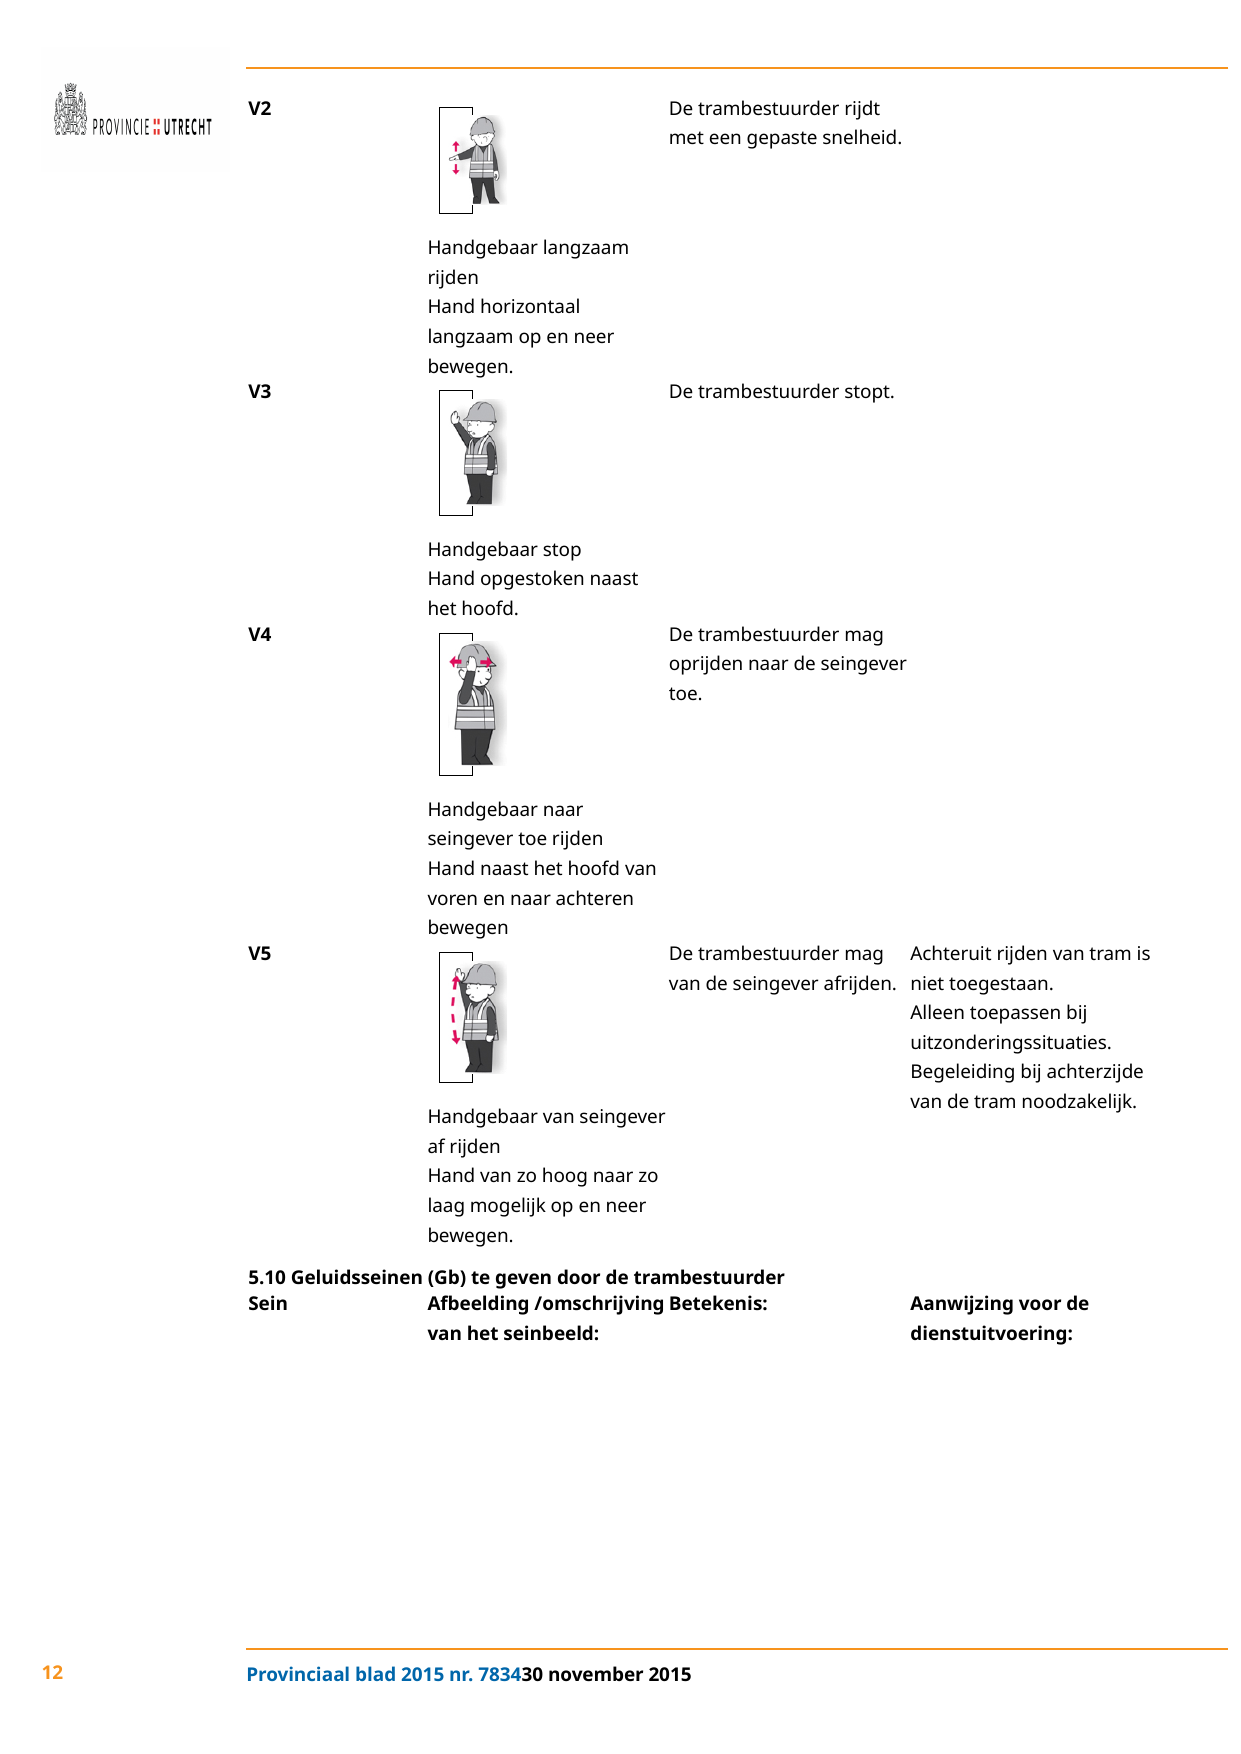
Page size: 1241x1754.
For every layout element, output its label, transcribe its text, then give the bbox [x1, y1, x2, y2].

picture [448, 641, 508, 766]
table_cell Handgebaar naar seingever toe rijden Hand naast het hoofd van voren en naar achteren bewegen [427, 621, 669, 940]
table_header Afbeelding /omschrijving van het seinbeeld: [427, 1290, 669, 1345]
table_cell De trambestuurder mag oprijden naar de seingever toe. [669, 621, 910, 940]
picture [448, 399, 508, 506]
table_cell [910, 379, 1152, 621]
table_cell V3 [248, 379, 427, 621]
table_header Sein [248, 1290, 427, 1345]
table_header Betekenis: [669, 1290, 910, 1345]
text 5.10 Geluidsseinen (Gb) te geven door de trambestuurder [248, 1264, 1152, 1290]
table_cell V4 [248, 621, 427, 940]
table_cell V5 [248, 940, 427, 1247]
picture [41, 47, 231, 172]
table_cell De trambestuurder mag van de seingever afrijden. [669, 940, 910, 1247]
table_cell Achteruit rijden van tram is niet toegestaan. Alleen toepassen bij uitzonderingssituaties. Begeleiding bij achterzijde van de tram noodzakelijk. [910, 940, 1152, 1247]
table_cell Handgebaar langzaam rijden Hand horizontaal langzaam op en neer bewegen. [427, 95, 669, 378]
table_header Aanwijzing voor de dienstuitvoering: [910, 1290, 1152, 1345]
picture [448, 961, 508, 1074]
table_cell De trambestuurder rijdt met een gepaste snelheid. [669, 95, 910, 378]
table_cell De trambestuurder stopt. [669, 379, 910, 621]
picture [448, 115, 508, 205]
table_cell Handgebaar van seingever af rijden Hand van zo hoog naar zo laag mogelijk op en neer bewegen. [427, 940, 669, 1247]
table_cell Handgebaar stop Hand opgestoken naast het hoofd. [427, 379, 669, 621]
table_cell V2 [248, 95, 427, 378]
table_cell [910, 95, 1152, 378]
table_cell [910, 621, 1152, 940]
